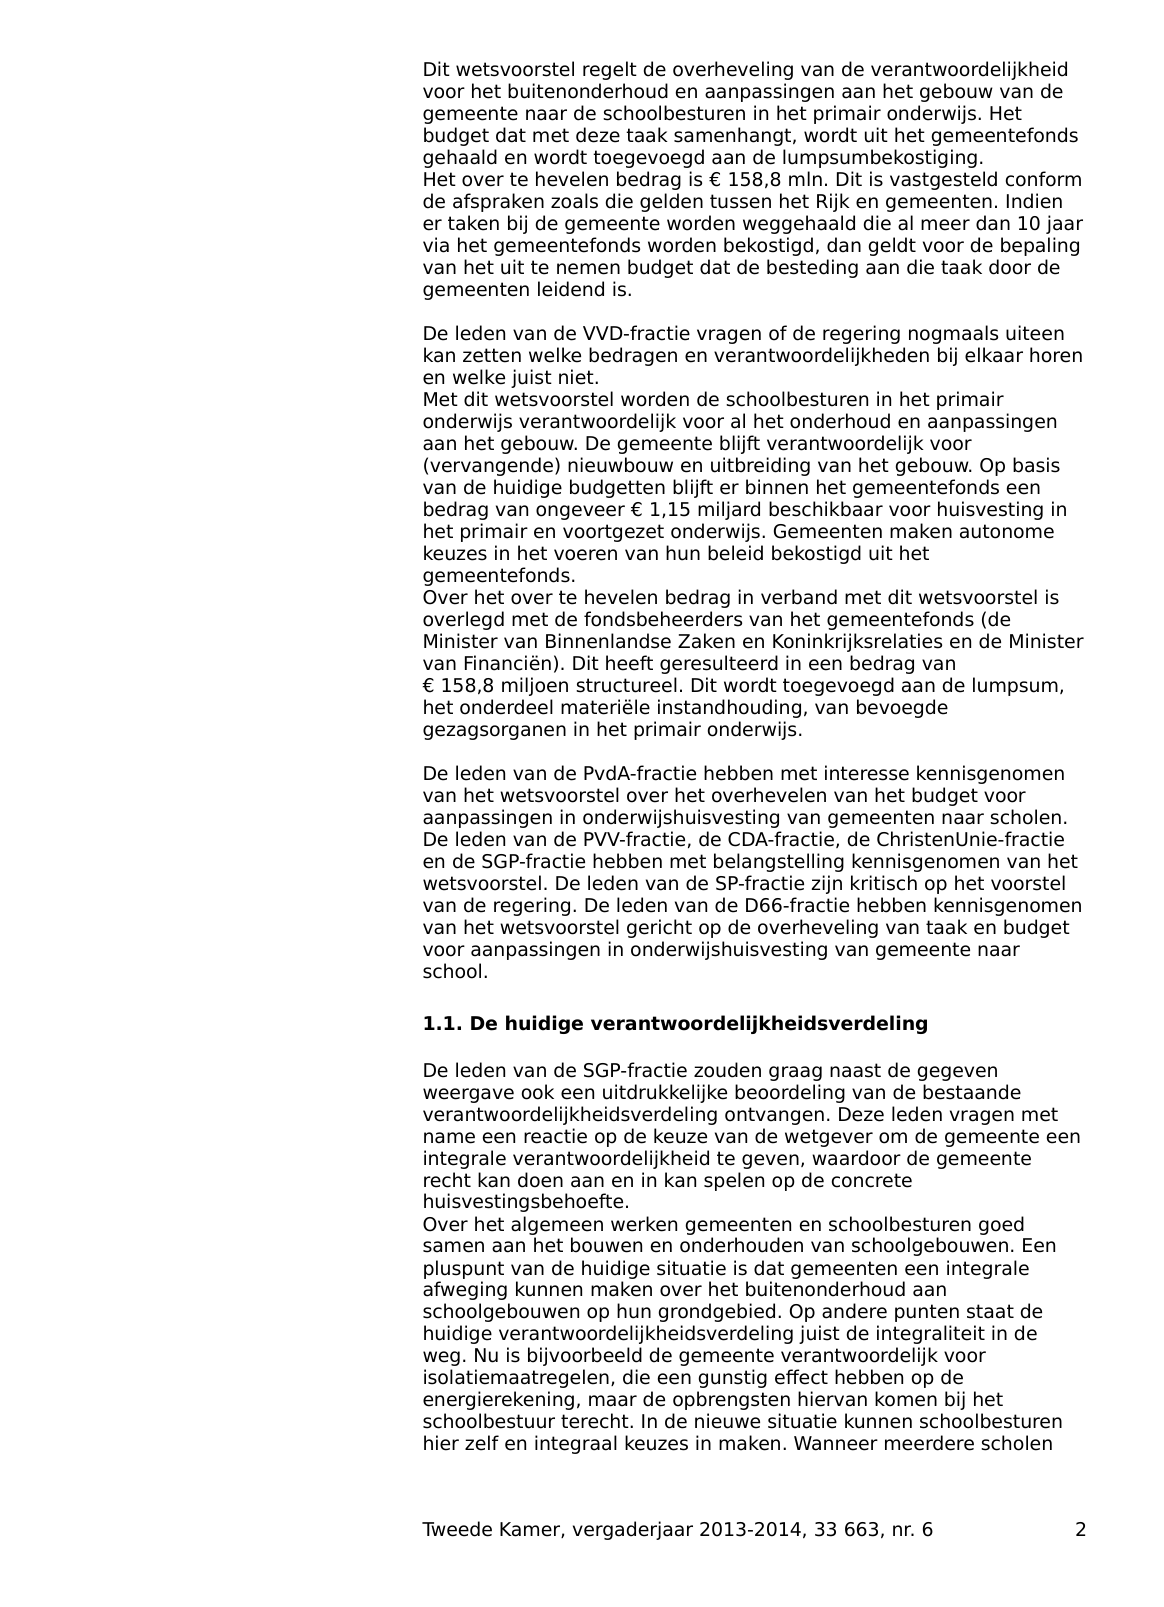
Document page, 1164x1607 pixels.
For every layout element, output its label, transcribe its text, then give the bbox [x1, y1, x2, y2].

text De leden van de SGP-fractie zouden graag naast de gegeven weergave ook een uitdrukkelijke beoordeling van de bestaande verantwoordelijkheidsverdeling ontvangen. Deze leden vragen met name een reactie op de keuze van de wetgever om de gemeente een integrale verantwoordelijkheid te geven, waardoor de gemeente recht kan doen aan en in kan spelen op de concrete huisvestingsbehoefte. [422, 1059, 1087, 1213]
text De leden van de PvdA-fractie hebben met interesse kennisgenomen van het wetsvoorstel over het overhevelen van het budget voor aanpassingen in onderwijshuisvesting van gemeenten naar scholen. De leden van de PVV-fractie, de CDA-fractie, de ChristenUnie-fractie en de SGP-fractie hebben met belangstelling kennisgenomen van het wetsvoorstel. De leden van de SP-fractie zijn kritisch op het voorstel van de regering. De leden van de D66-fractie hebben kennisgenomen van het wetsvoorstel gericht op de overheveling van taak en budget voor aanpassingen in onderwijshuisvesting van gemeente naar school. [422, 763, 1087, 983]
text Het over te hevelen bedrag is € 158,8 mln. Dit is vastgesteld conform de afspraken zoals die gelden tussen het Rijk en gemeenten. Indien er taken bij de gemeente worden weggehaald die al meer dan 10 jaar via het gemeentefonds worden bekostigd, dan geldt voor de bepaling van het uit te nemen budget dat de besteding aan die taak door de gemeenten leidend is. [422, 169, 1087, 301]
text Over het over te hevelen bedrag in verband met dit wetsvoorstel is overlegd met de fondsbeheerders van het gemeentefonds (de Minister van Binnenlandse Zaken en Koninkrijksrelaties en de Minister van Financiën). Dit heeft geresulteerd in een bedrag van € 158,8 miljoen structureel. Dit wordt toegevoegd aan de lumpsum, het onderdeel materiële instandhouding, van bevoegde gezagsorganen in het primair onderwijs. [422, 587, 1087, 741]
subtitle 1.1. De huidige verantwoordelijkheidsverdeling [422, 1013, 1087, 1034]
text Over het algemeen werken gemeenten en schoolbesturen goed samen aan het bouwen en onderhouden van schoolgebouwen. Een pluspunt van de huidige situatie is dat gemeenten een integrale afweging kunnen maken over het buitenonderhoud aan schoolgebouwen op hun grondgebied. Op andere punten staat de huidige verantwoordelijkheidsverdeling juist de integraliteit in de weg. Nu is bijvoorbeeld de gemeente verantwoordelijk voor isolatiemaatregelen, die een gunstig effect hebben op de energierekening, maar de opbrengsten hiervan komen bij het schoolbestuur terecht. In de nieuwe situatie kunnen schoolbesturen hier zelf en integraal keuzes in maken. Wanneer meerdere scholen [422, 1213, 1087, 1455]
text Dit wetsvoorstel regelt de overheveling van de verantwoordelijkheid voor het buitenonderhoud en aanpassingen aan het gebouw van de gemeente naar de schoolbesturen in het primair onderwijs. Het budget dat met deze taak samenhangt, wordt uit het gemeentefonds gehaald en wordt toegevoegd aan de lumpsumbekostiging. [422, 59, 1087, 169]
text De leden van de VVD-fractie vragen of de regering nogmaals uiteen kan zetten welke bedragen en verantwoordelijkheden bij elkaar horen en welke juist niet. [422, 323, 1087, 389]
text Met dit wetsvoorstel worden de schoolbesturen in het primair onderwijs verantwoordelijk voor al het onderhoud en aanpassingen aan het gebouw. De gemeente blijft verantwoordelijk voor (vervangende) nieuwbouw en uitbreiding van het gebouw. Op basis van de huidige budgetten blijft er binnen het gemeentefonds een bedrag van ongeveer € 1,15 miljard beschikbaar voor huisvesting in het primair en voortgezet onderwijs. Gemeenten maken autonome keuzes in het voeren van hun beleid bekostigd uit het gemeentefonds. [422, 389, 1087, 587]
